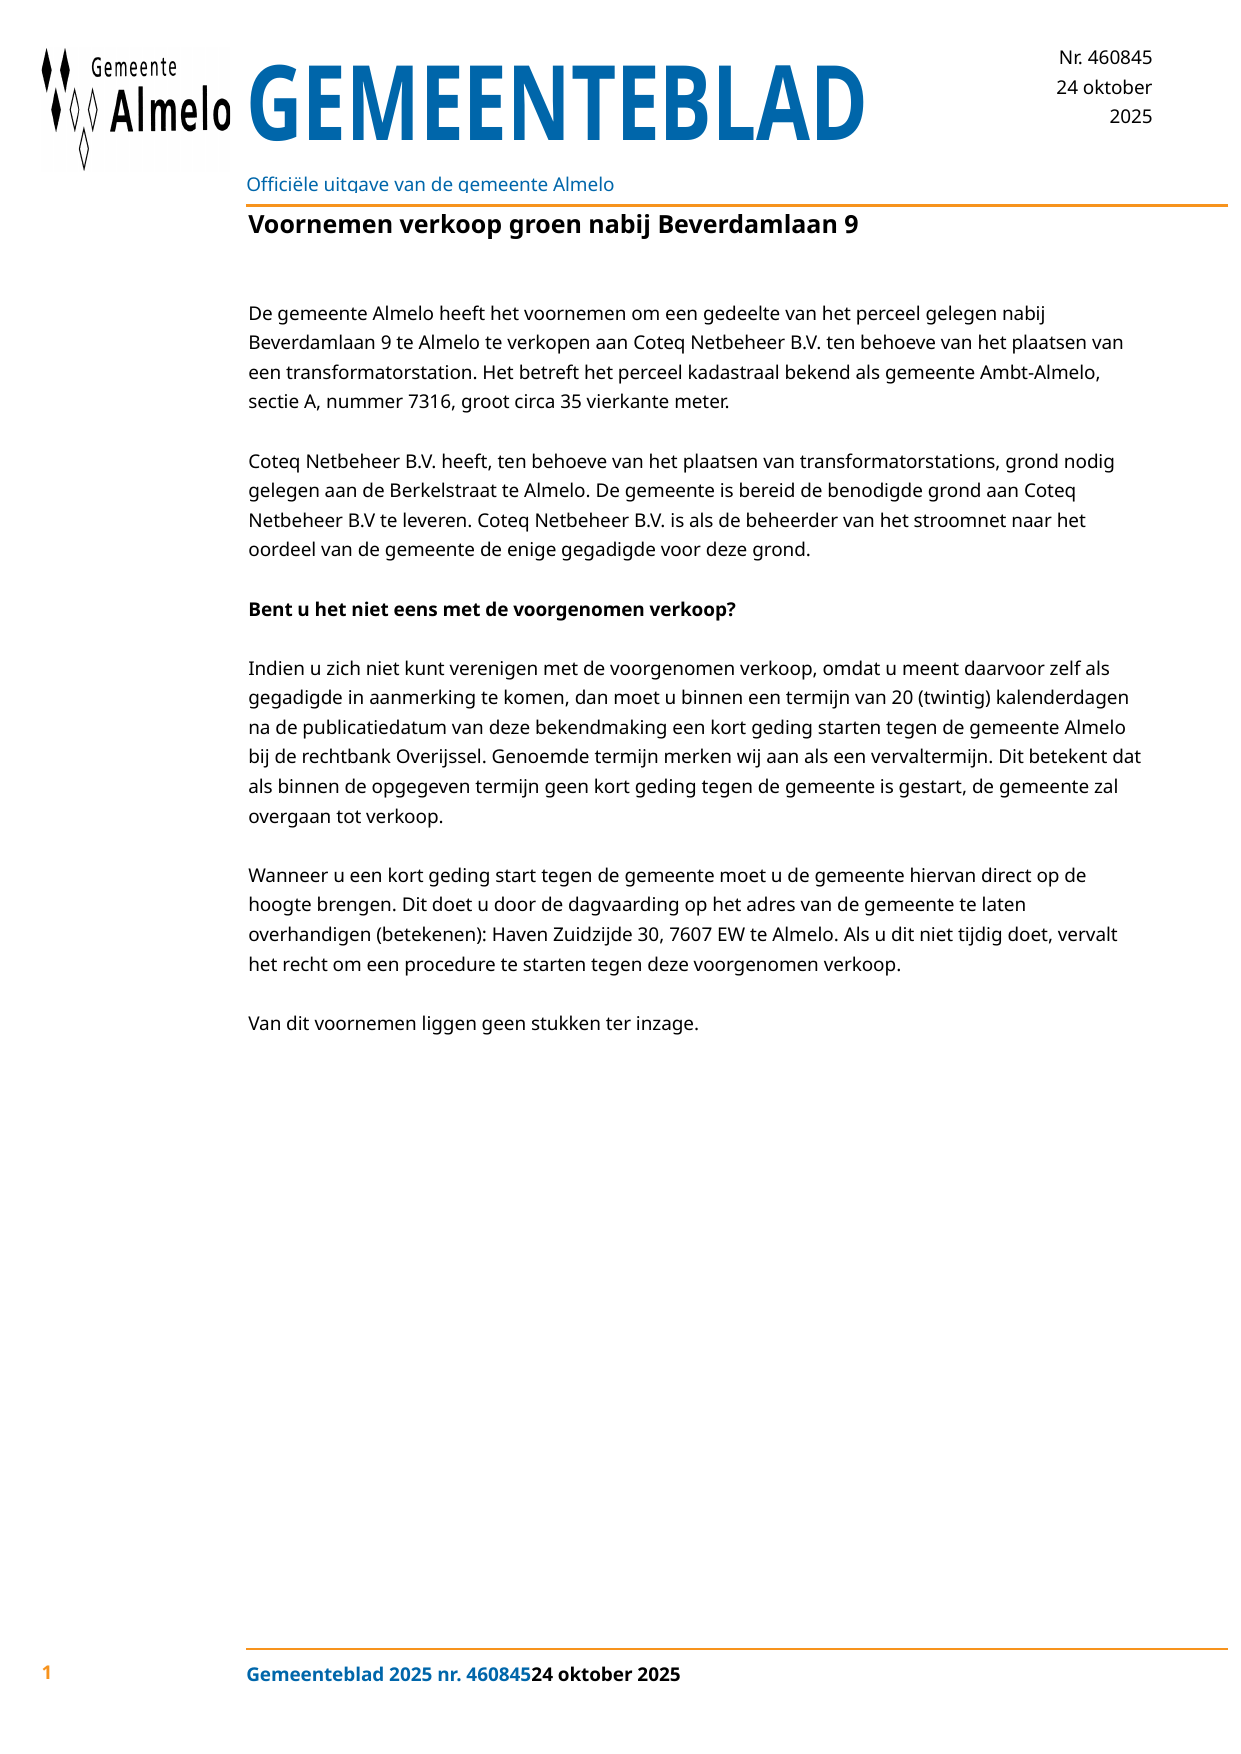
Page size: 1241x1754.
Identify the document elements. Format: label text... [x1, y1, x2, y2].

text Coteq Netbeheer B.V. heeft, ten behoeve van het plaatsen van transformatorstations, grond nodig gelegen aan de Berkelstraat te Almelo. De gemeente is bereid de benodigde grond aan Coteq Netbeheer B.V te leveren. Coteq Netbeheer B.V. is als de beheerder van het stroomnet naar het oordeel van de gemeente de enige gegadigde voor deze grond. [248, 448, 1152, 562]
text Indien u zich niet kunt verenigen met de voorgenomen verkoop, omdat u meent daarvoor zelf als gegadigde in aanmerking te komen, dan moet u binnen een termijn van 20 (twintig) kalenderdagen na de publicatiedatum van deze bekendmaking een kort geding starten tegen de gemeente Almelo bij de rechtbank Overijssel. Genoemde termijn merken wij aan als een vervaltermijn. Dit betekent dat als binnen de opgegeven termijn geen kort geding tegen de gemeente is gestart, de gemeente zal overgaan tot verkoop. [248, 655, 1152, 828]
text Voornemen verkoop groen nabij Beverdamlaan 9 [248, 207, 1152, 241]
text De gemeente Almelo heeft het voornemen om een gedeelte van het perceel gelegen nabij Beverdamlaan 9 te Almelo te verkopen aan Coteq Netbeheer B.V. ten behoeve van het plaatsen van een transformatorstation. Het betreft het perceel kadastraal bekend als gemeente Ambt-Almelo, sectie A, nummer 7316, groot circa 35 vierkante meter. [248, 300, 1152, 414]
text Wanneer u een kort geding start tegen de gemeente moet u de gemeente hiervan direct op de hoogte brengen. Dit doet u door de dagvaarding op het adres van de gemeente te laten overhandigen (betekenen): Haven Zuidzijde 30, 7607 EW te Almelo. Als u dit niet tijdig doet, vervalt het recht om een procedure te starten tegen deze voorgenomen verkoop. [248, 862, 1152, 976]
picture [41, 47, 231, 172]
text Bent u het niet eens met de voorgenomen verkoop? [248, 596, 1152, 621]
text Van dit voornemen liggen geen stukken ter inzage. [248, 1010, 1152, 1036]
